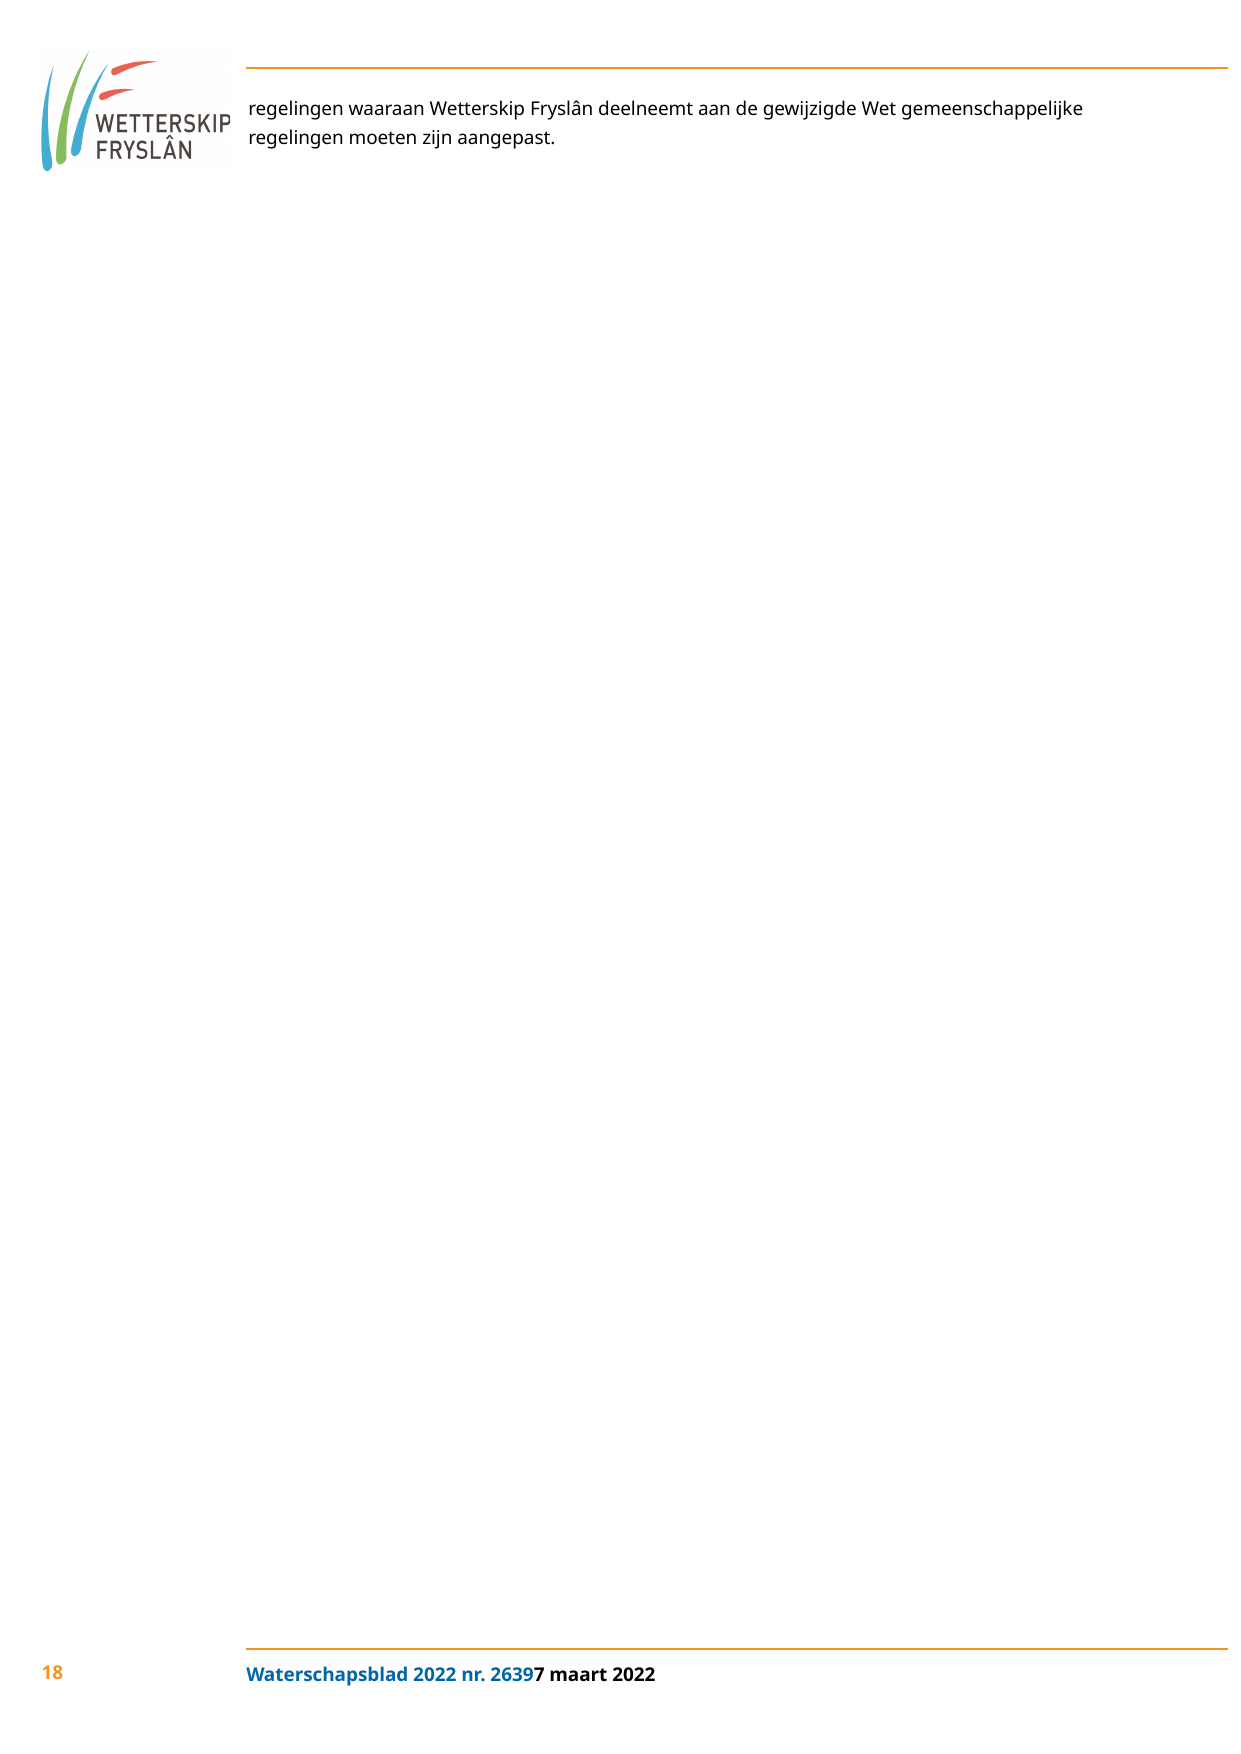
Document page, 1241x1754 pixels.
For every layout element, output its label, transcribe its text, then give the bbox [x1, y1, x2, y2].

text regelingen waaraan Wetterskip Fryslân deelneemt aan de gewijzigde Wet gemeenschappelijke regelingen moeten zijn aangepast. [248, 95, 1152, 150]
picture [41, 47, 231, 172]
